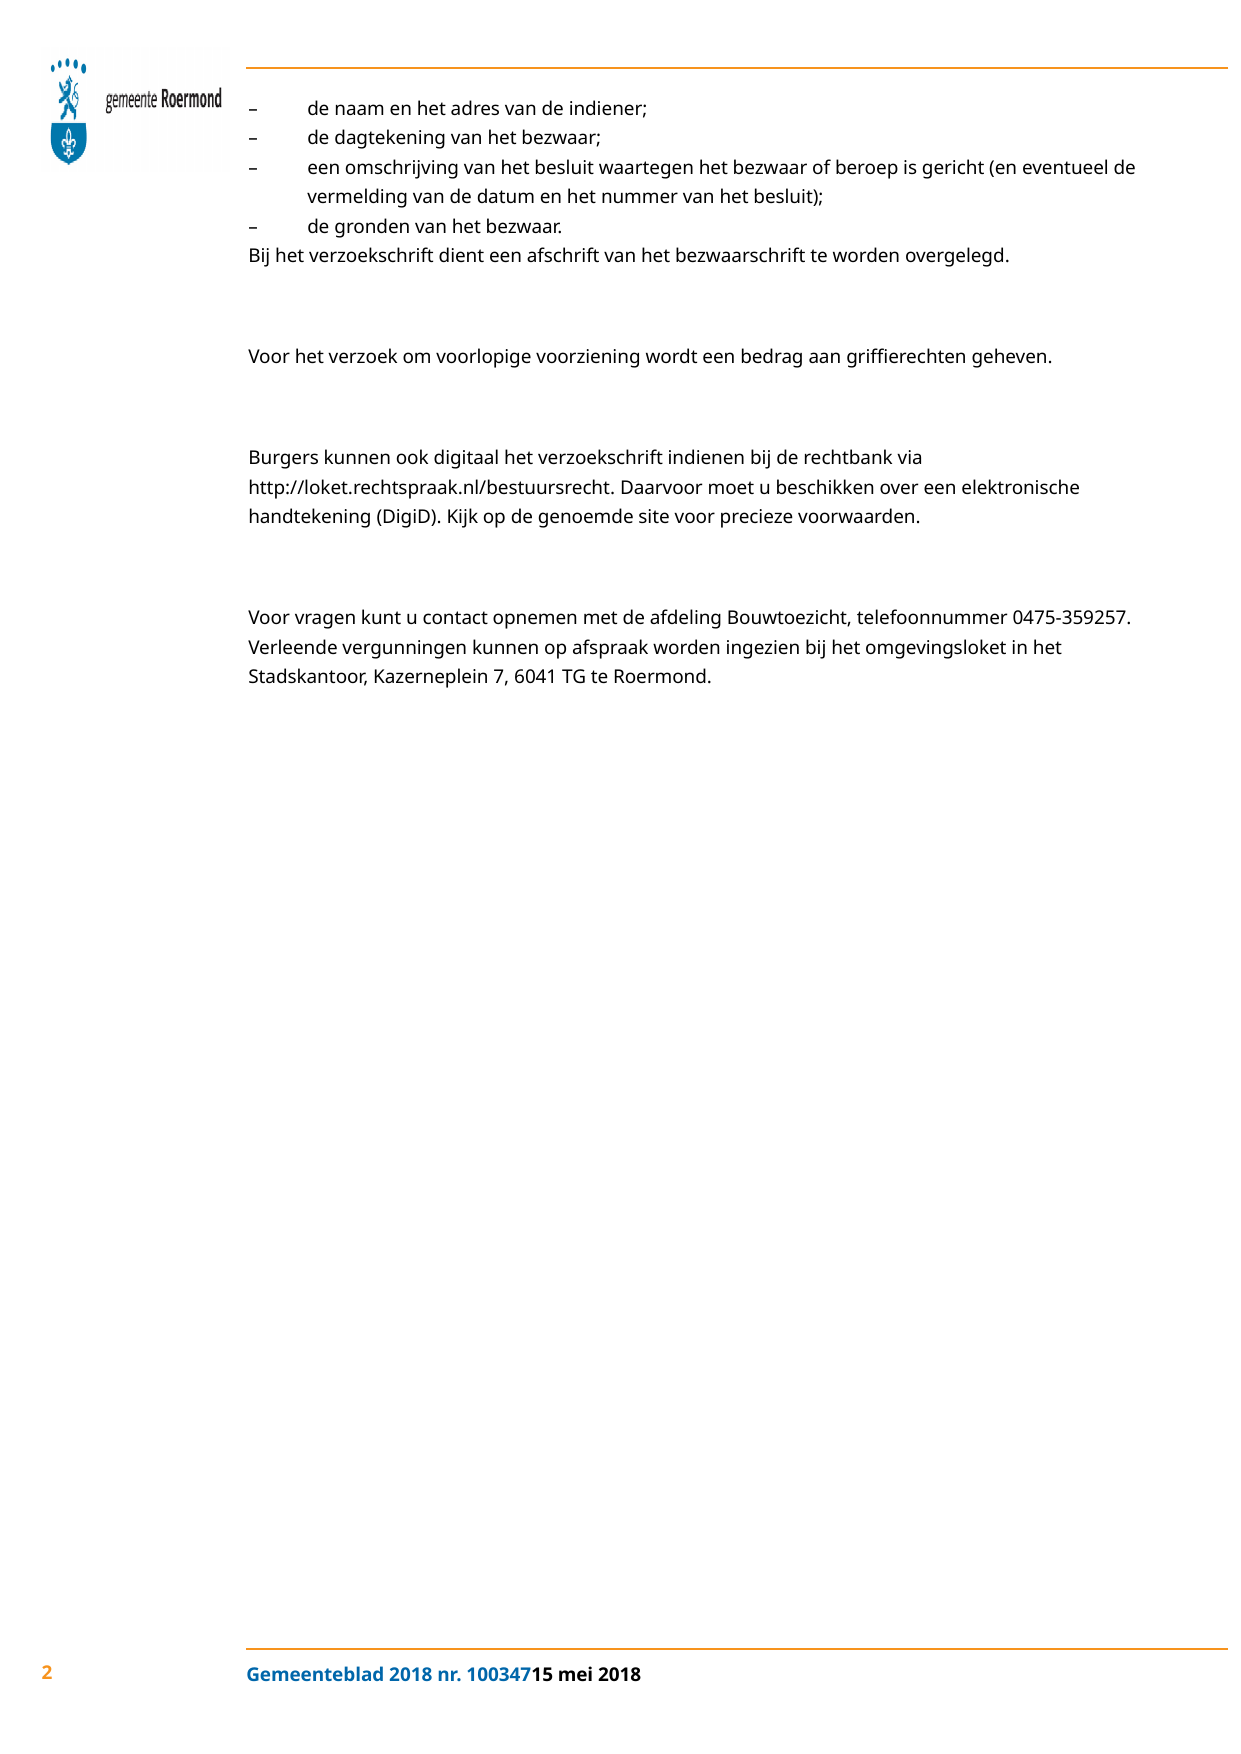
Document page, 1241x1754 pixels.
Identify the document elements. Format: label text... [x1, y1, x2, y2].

text Voor het verzoek om voorlopige voorziening wordt een bedrag aan griffierechten geheven. [248, 343, 1152, 369]
picture [41, 47, 231, 172]
list de gronden van het bezwaar. [248, 213, 1152, 239]
text Voor vragen kunt u contact opnemen met de afdeling Bouwtoezicht, telefoonnummer 0475-359257. Verleende vergunningen kunnen op afspraak worden ingezien bij het omgevingsloket in het Stadskantoor, Kazerneplein 7, 6041 TG te Roermond. [248, 604, 1152, 689]
list een omschrijving van het besluit waartegen het bezwaar of beroep is gericht (en eventueel de vermelding van de datum en het nummer van het besluit); [248, 154, 1152, 209]
text Bij het verzoekschrift dient een afschrift van het bezwaarschrift te worden overgelegd. [248, 243, 1152, 268]
list de dagtekening van het bezwaar; [248, 124, 1152, 150]
list de naam en het adres van de indiener; [248, 95, 1152, 121]
text Burgers kunnen ook digitaal het verzoekschrift indienen bij de rechtbank via http://loket.rechtspraak.nl/bestuursrecht. Daarvoor moet u beschikken over een elektronische handtekening (DigiD). Kijk op de genoemde site voor precieze voorwaarden. [248, 444, 1152, 529]
